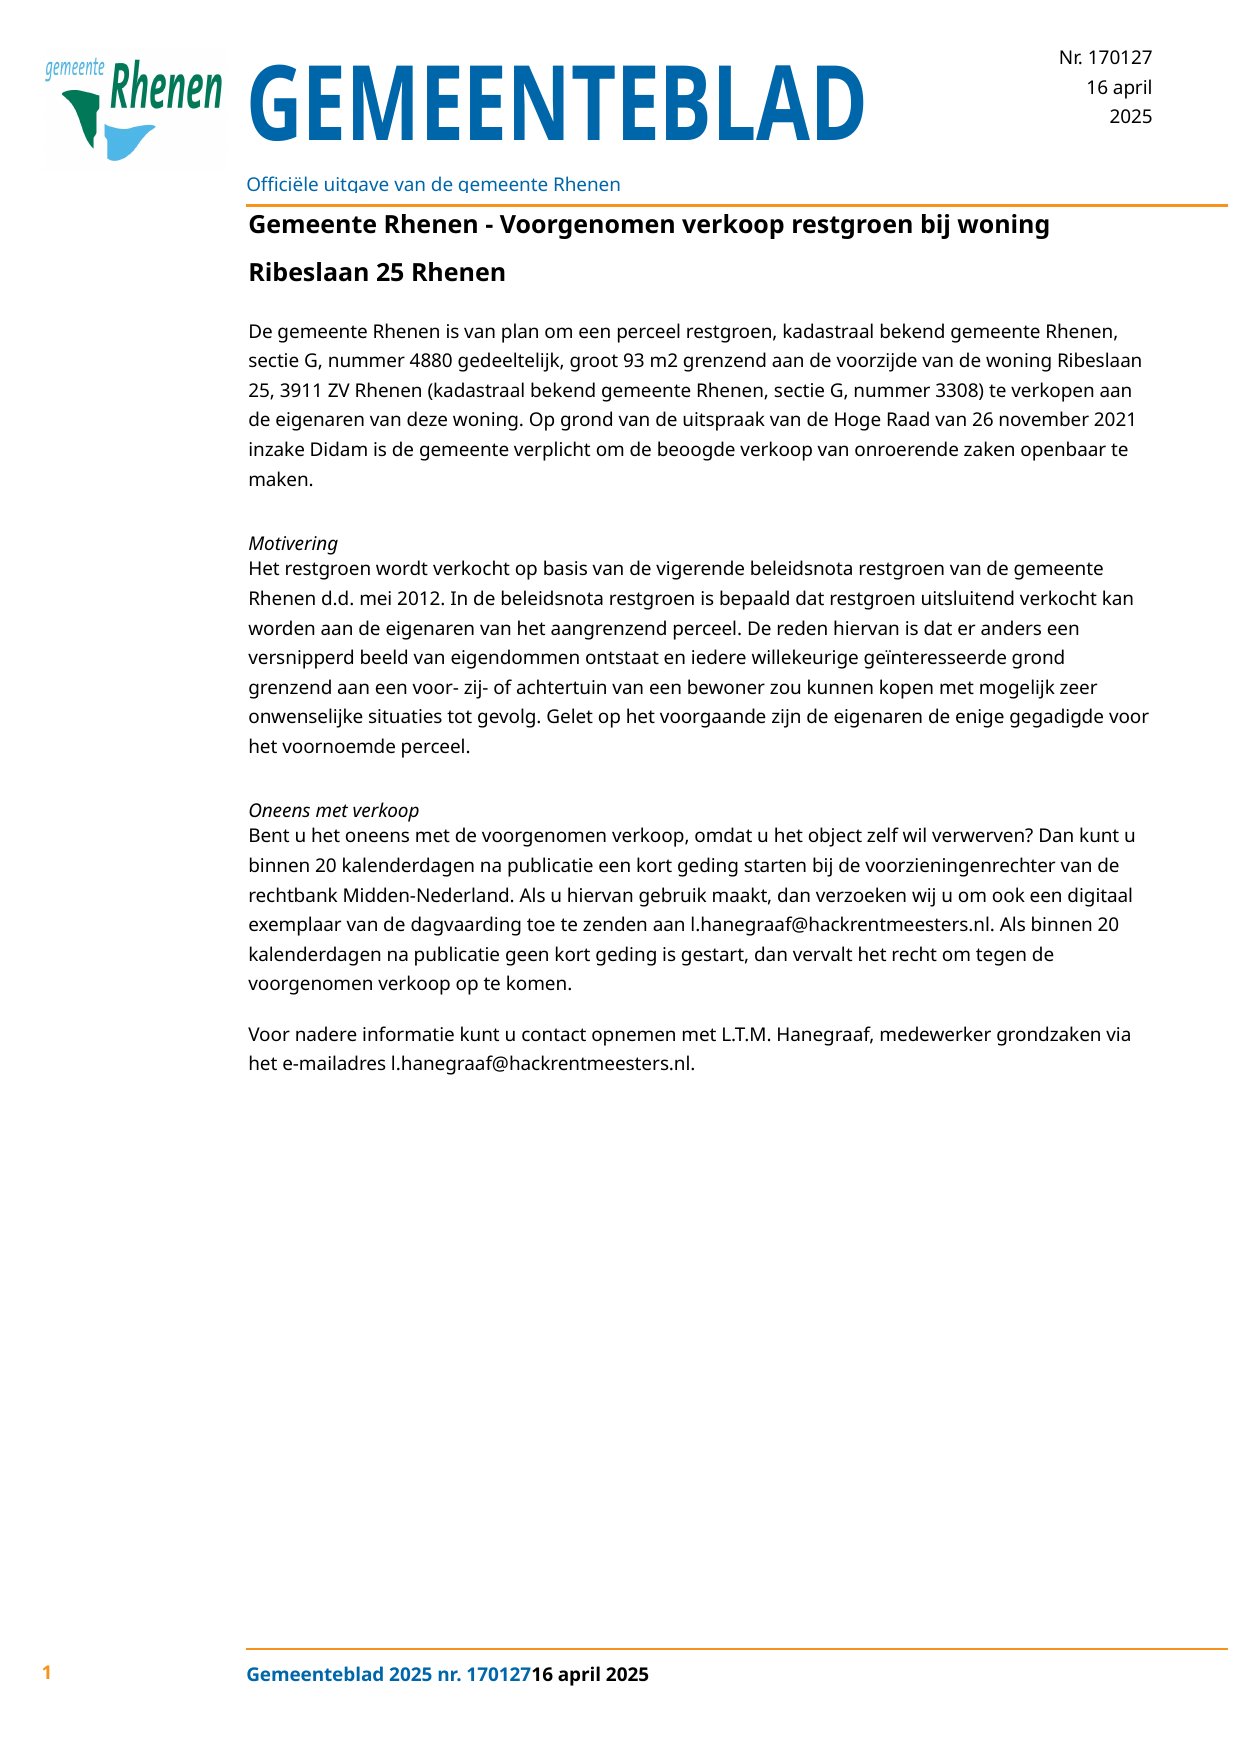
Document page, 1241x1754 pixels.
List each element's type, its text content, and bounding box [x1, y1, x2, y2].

text De gemeente Rhenen is van plan om een perceel restgroen, kadastraal bekend gemeente Rhenen, sectie G, nummer 4880 gedeeltelijk, groot 93 m2 grenzend aan de voorzijde van de woning Ribeslaan 25, 3911 ZV Rhenen (kadastraal bekend gemeente Rhenen, sectie G, nummer 3308) te verkopen aan de eigenaren van deze woning. Op grond van de uitspraak van de Hoge Raad van 26 november 2021 inzake Didam is de gemeente verplicht om de beoogde verkoop van onroerende zaken openbaar te maken. [248, 318, 1152, 492]
text Bent u het oneens met de voorgenomen verkoop, omdat u het object zelf wil verwerven? Dan kunt u binnen 20 kalenderdagen na publicatie een kort geding starten bij de voorzieningenrechter van de rechtbank Midden-Nederland. Als u hiervan gebruik maakt, dan verzoeken wij u om ook een digitaal exemplaar van de dagvaarding toe te zenden aan l.hanegraaf@hackrentmeesters.nl. Als binnen 20 kalenderdagen na publicatie geen kort geding is gestart, dan vervalt het recht om tegen de voorgenomen verkoop op te komen. [248, 823, 1152, 996]
text Het restgroen wordt verkocht op basis van de vigerende beleidsnota restgroen van de gemeente Rhenen d.d. mei 2012. In de beleidsnota restgroen is bepaald dat restgroen uitsluitend verkocht kan worden aan de eigenaren van het aangrenzend perceel. De reden hiervan is dat er anders een versnipperd beeld van eigendommen ontstaat en iedere willekeurige geïnteresseerde grond grenzend aan een voor- zij- of achtertuin van een bewoner zou kunnen kopen met mogelijk zeer onwenselijke situaties tot gevolg. Gelet op het voorgaande zijn de eigenaren de enige gegadigde voor het voornoemde perceel. [248, 556, 1152, 759]
text Gemeente Rhenen - Voorgenomen verkoop restgroen bij woning Ribeslaan 25 Rhenen [248, 207, 1152, 288]
picture [41, 47, 231, 172]
text Motivering [248, 530, 1152, 556]
text Oneens met verkoop [248, 797, 1152, 823]
text Voor nadere informatie kunt u contact opnemen met L.T.M. Hanegraaf, medewerker grondzaken via het e-mailadres l.hanegraaf@hackrentmeesters.nl. [248, 1021, 1152, 1076]
